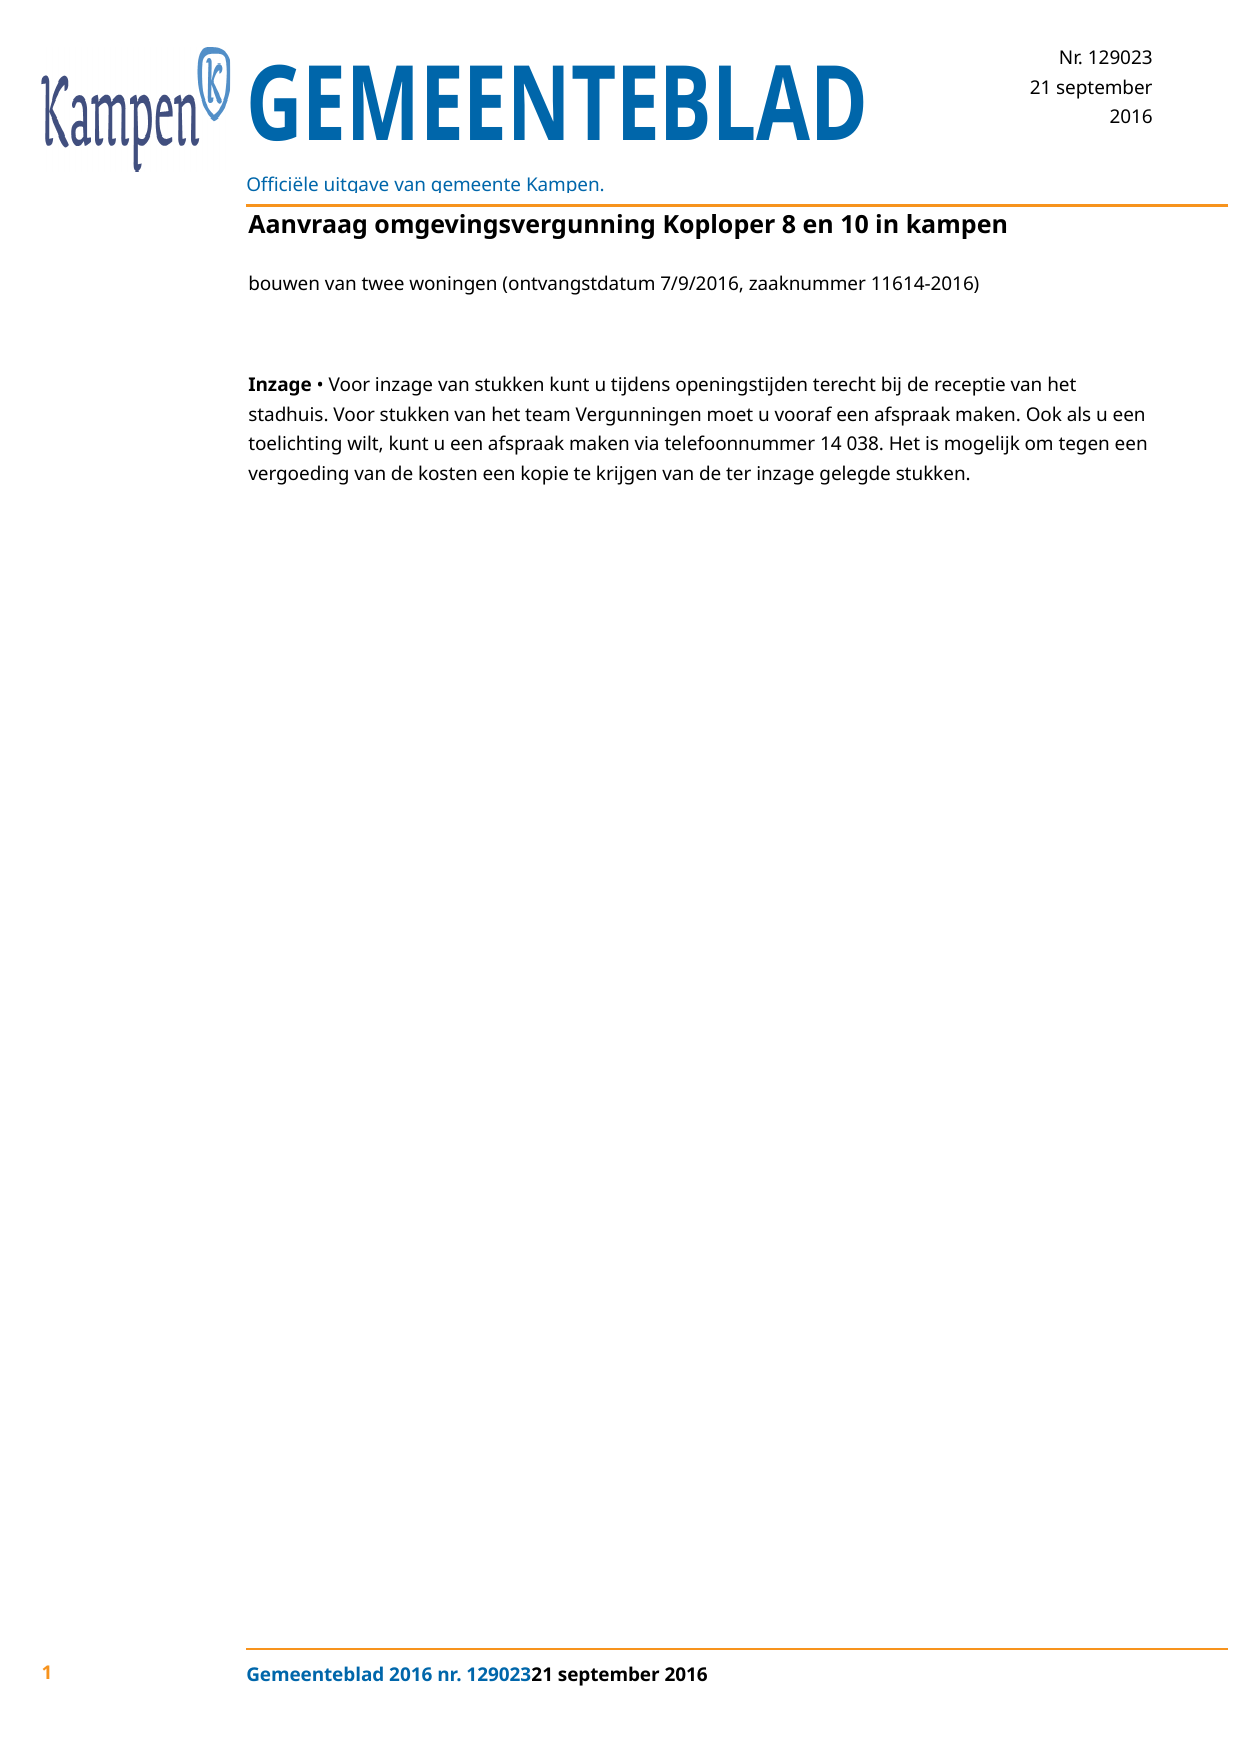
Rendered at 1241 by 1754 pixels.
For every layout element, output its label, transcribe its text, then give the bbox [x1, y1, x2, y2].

text Aanvraag omgevingsvergunning Koploper 8 en 10 in kampen [248, 207, 1152, 241]
text Inzage • Voor inzage van stukken kunt u tijdens openingstijden terecht bij de receptie van het stadhuis. Voor stukken van het team Vergunningen moet u vooraf een afspraak maken. Ook als u een toelichting wilt, kunt u een afspraak maken via telefoonnummer 14 038. Het is mogelijk om tegen een vergoeding van de kosten een kopie te krijgen van de ter inzage gelegde stukken. [248, 371, 1152, 486]
picture [41, 47, 231, 172]
text bouwen van twee woningen (ontvangstdatum 7/9/2016, zaaknummer 11614-2016) [248, 270, 1152, 296]
